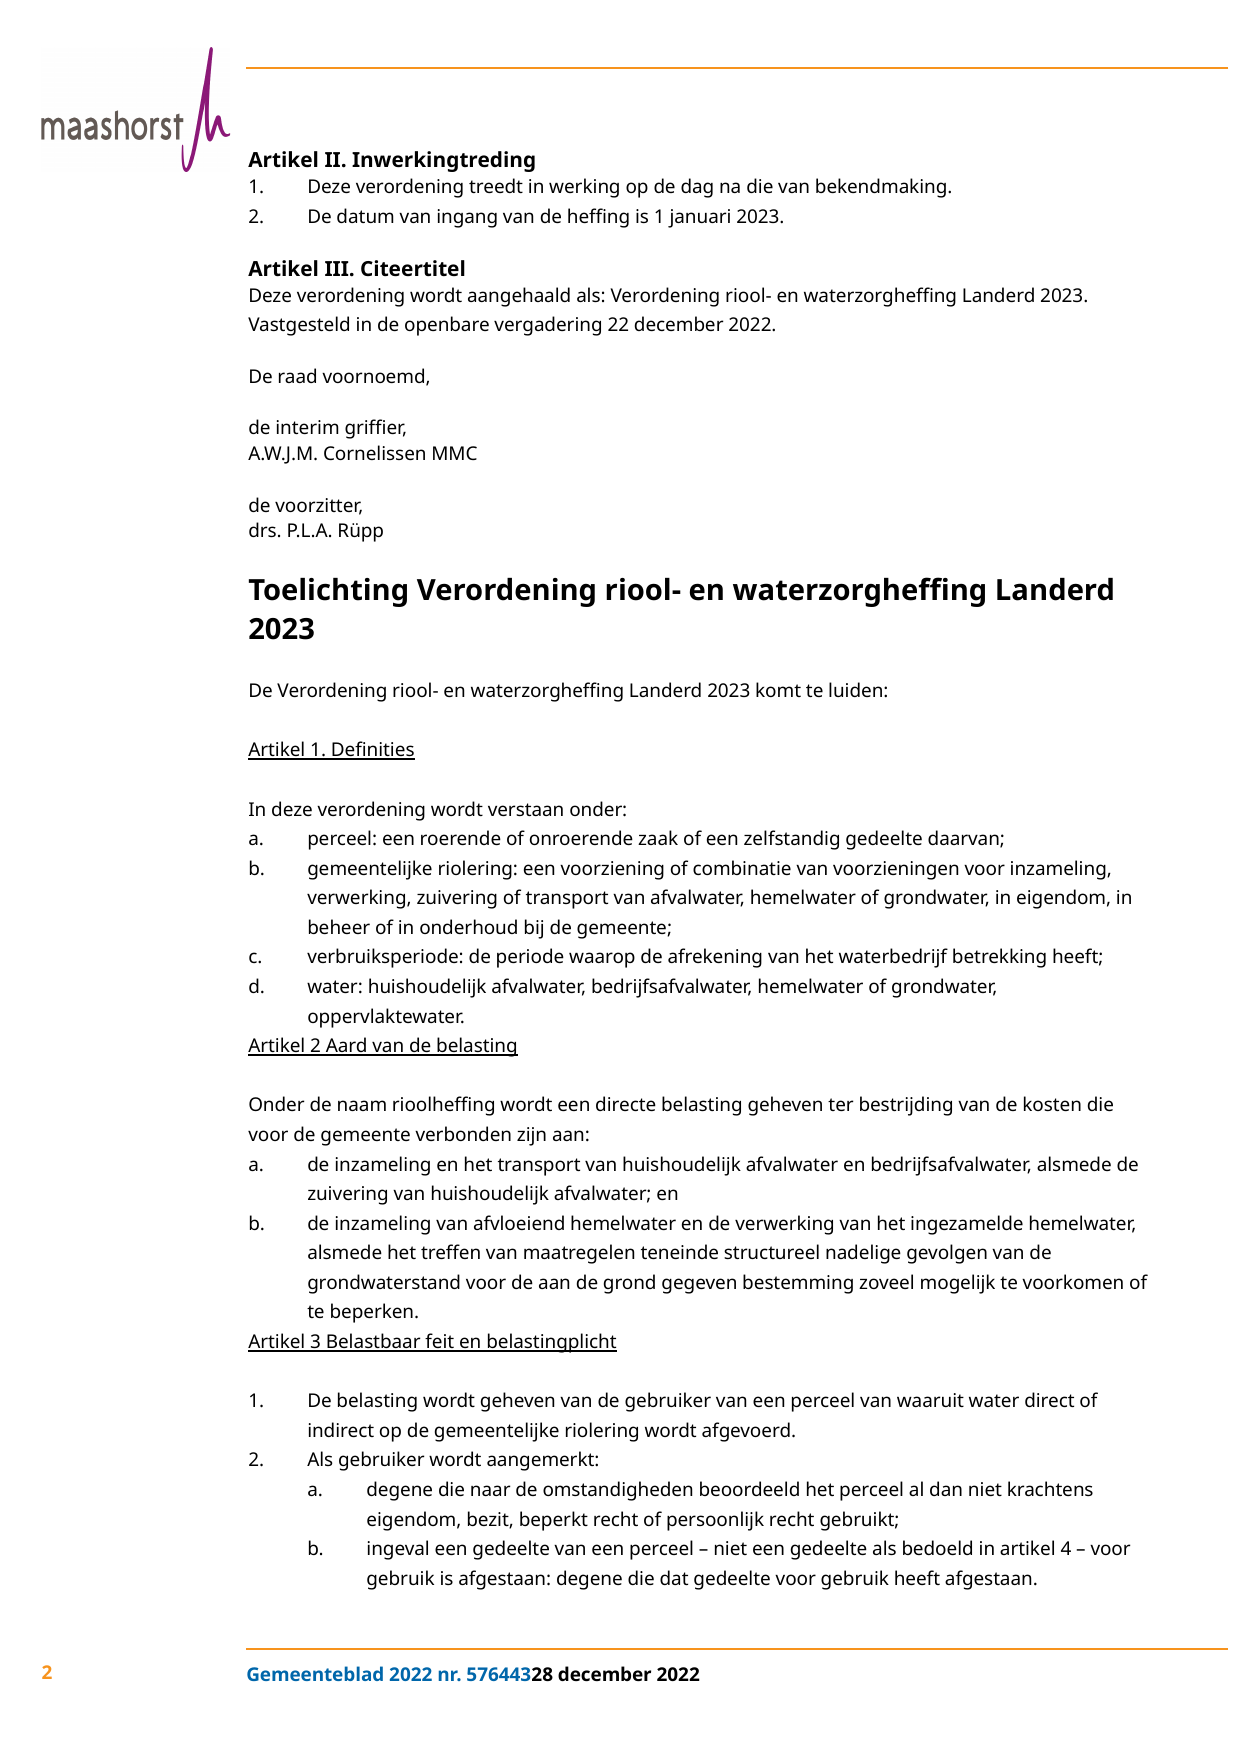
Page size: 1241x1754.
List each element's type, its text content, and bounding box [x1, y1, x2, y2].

list Als gebruiker wordt aangemerkt: [248, 1447, 1152, 1472]
list degene die naar de omstandigheden beoordeeld het perceel al dan niet krachtens eigendom, bezit, beperkt recht of persoonlijk recht gebruikt; [307, 1476, 1152, 1532]
picture [41, 47, 231, 172]
text A.W.J.M. Cornelissen MMC [248, 440, 1152, 466]
text Artikel 1. Definities [248, 737, 1152, 762]
text De raad voornoemd, [248, 363, 1152, 389]
text Deze verordening wordt aangehaald als: Verordening riool- en waterzorgheffing Landerd 2023. [248, 282, 1152, 308]
text Vastgesteld in de openbare vergadering 22 december 2022. [248, 312, 1152, 337]
text de voorzitter, [248, 492, 1152, 517]
text de interim griffier, [248, 414, 1152, 440]
list perceel: een roerende of onroerende zaak of een zelfstandig gedeelte daarvan; [248, 825, 1152, 851]
list Deze verordening treedt in werking op de dag na die van bekendmaking. [248, 174, 1152, 199]
text Artikel III. Citeertitel [248, 254, 1152, 282]
text Artikel 3 Belastbaar feit en belastingplicht [248, 1328, 1152, 1354]
list gemeentelijke riolering: een voorziening of combinatie van voorzieningen voor inzameling, verwerking, zuivering of transport van afvalwater, hemelwater of grondwater, in eigendom, in beheer of in onderhoud bij de gemeente; [248, 855, 1152, 940]
text In deze verordening wordt verstaan onder: [248, 796, 1152, 822]
text De Verordening riool- en waterzorgheffing Landerd 2023 komt te luiden: [248, 677, 1152, 703]
text Artikel II. Inwerkingtreding [248, 145, 1152, 174]
list De datum van ingang van de heffing is 1 januari 2023. [248, 203, 1152, 229]
list de inzameling van afvloeiend hemelwater en de verwerking van het ingezamelde hemelwater, alsmede het treffen van maatregelen teneinde structureel nadelige gevolgen van de grondwaterstand voor de aan de grond gegeven bestemming zoveel mogelijk te voorkomen of te beperken. [248, 1210, 1152, 1324]
text Onder de naam rioolheffing wordt een directe belasting geheven ter bestrijding van de kosten die voor de gemeente verbonden zijn aan: [248, 1092, 1152, 1147]
text drs. P.L.A. Rüpp [248, 517, 1152, 543]
list De belasting wordt geheven van de gebruiker van een perceel van waaruit water direct of indirect op de gemeentelijke riolering wordt afgevoerd. [248, 1387, 1152, 1443]
list water: huishoudelijk afvalwater, bedrijfsafvalwater, hemelwater of grondwater, oppervlaktewater. [248, 973, 1152, 1029]
list verbruiksperiode: de periode waarop de afrekening van het waterbedrijf betrekking heeft; [248, 944, 1152, 969]
text Artikel 2 Aard van de belasting [248, 1032, 1152, 1058]
list ingeval een gedeelte van een perceel – niet een gedeelte als bedoeld in artikel 4 – voor gebruik is afgestaan: degene die dat gedeelte voor gebruik heeft afgestaan. [307, 1535, 1152, 1591]
text Toelichting Verordening riool- en waterzorgheffing Landerd 2023 [248, 569, 1152, 648]
list de inzameling en het transport van huishoudelijk afvalwater en bedrijfsafvalwater, alsmede de zuivering van huishoudelijk afvalwater; en [248, 1151, 1152, 1206]
